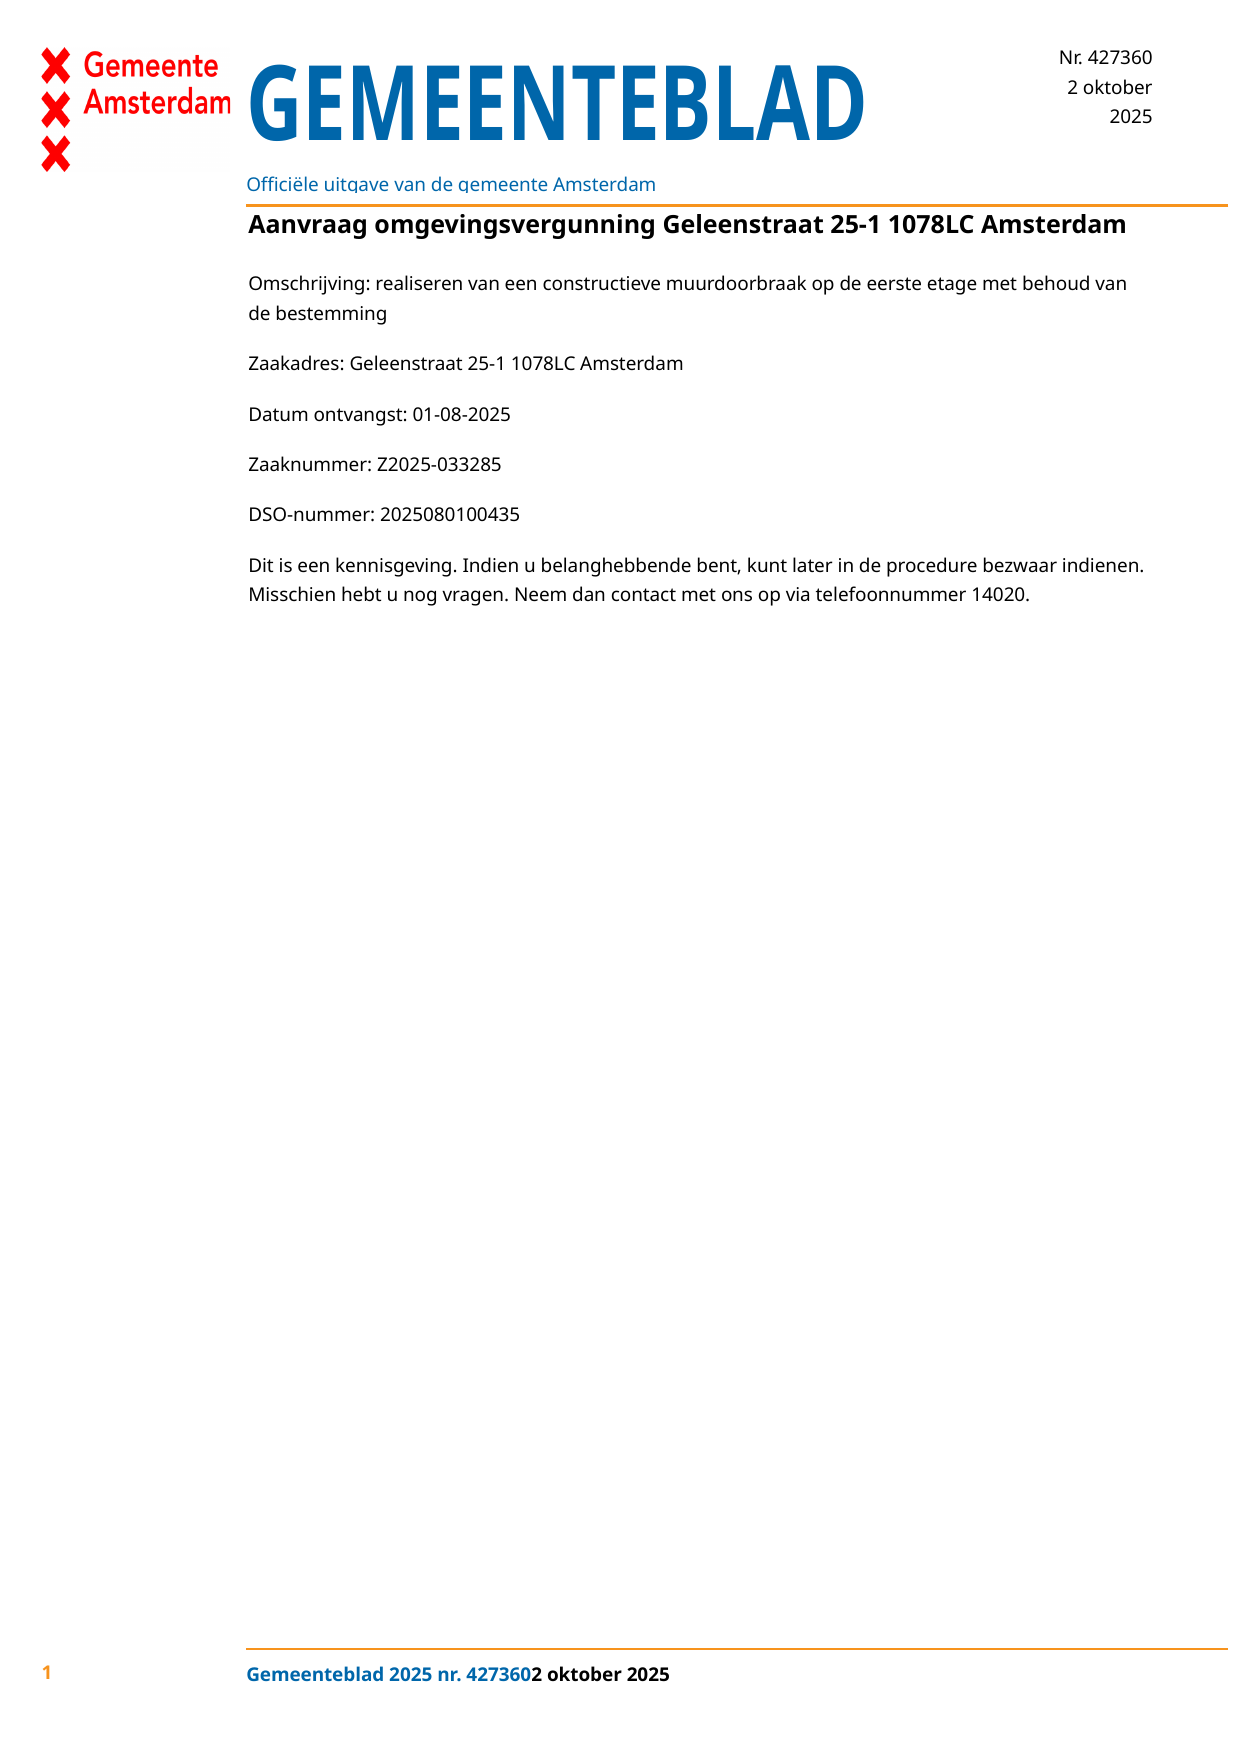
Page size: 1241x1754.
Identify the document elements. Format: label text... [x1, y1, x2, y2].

text Datum ontvangst: 01-08-2025 [248, 401, 1152, 426]
text Aanvraag omgevingsvergunning Geleenstraat 25-1 1078LC Amsterdam [248, 207, 1152, 241]
text Zaaknummer: Z2025-033285 [248, 451, 1152, 477]
text Omschrijving: realiseren van een constructieve muurdoorbraak op de eerste etage met behoud van de bestemming [248, 270, 1152, 326]
picture [41, 47, 231, 172]
text Zaakadres: Geleenstraat 25-1 1078LC Amsterdam [248, 350, 1152, 376]
text DSO-nummer: 2025080100435 [248, 502, 1152, 527]
text Dit is een kennisgeving. Indien u belanghebbende bent, kunt later in de procedure bezwaar indienen. Misschien hebt u nog vragen. Neem dan contact met ons op via telefoonnummer 14020. [248, 552, 1152, 607]
